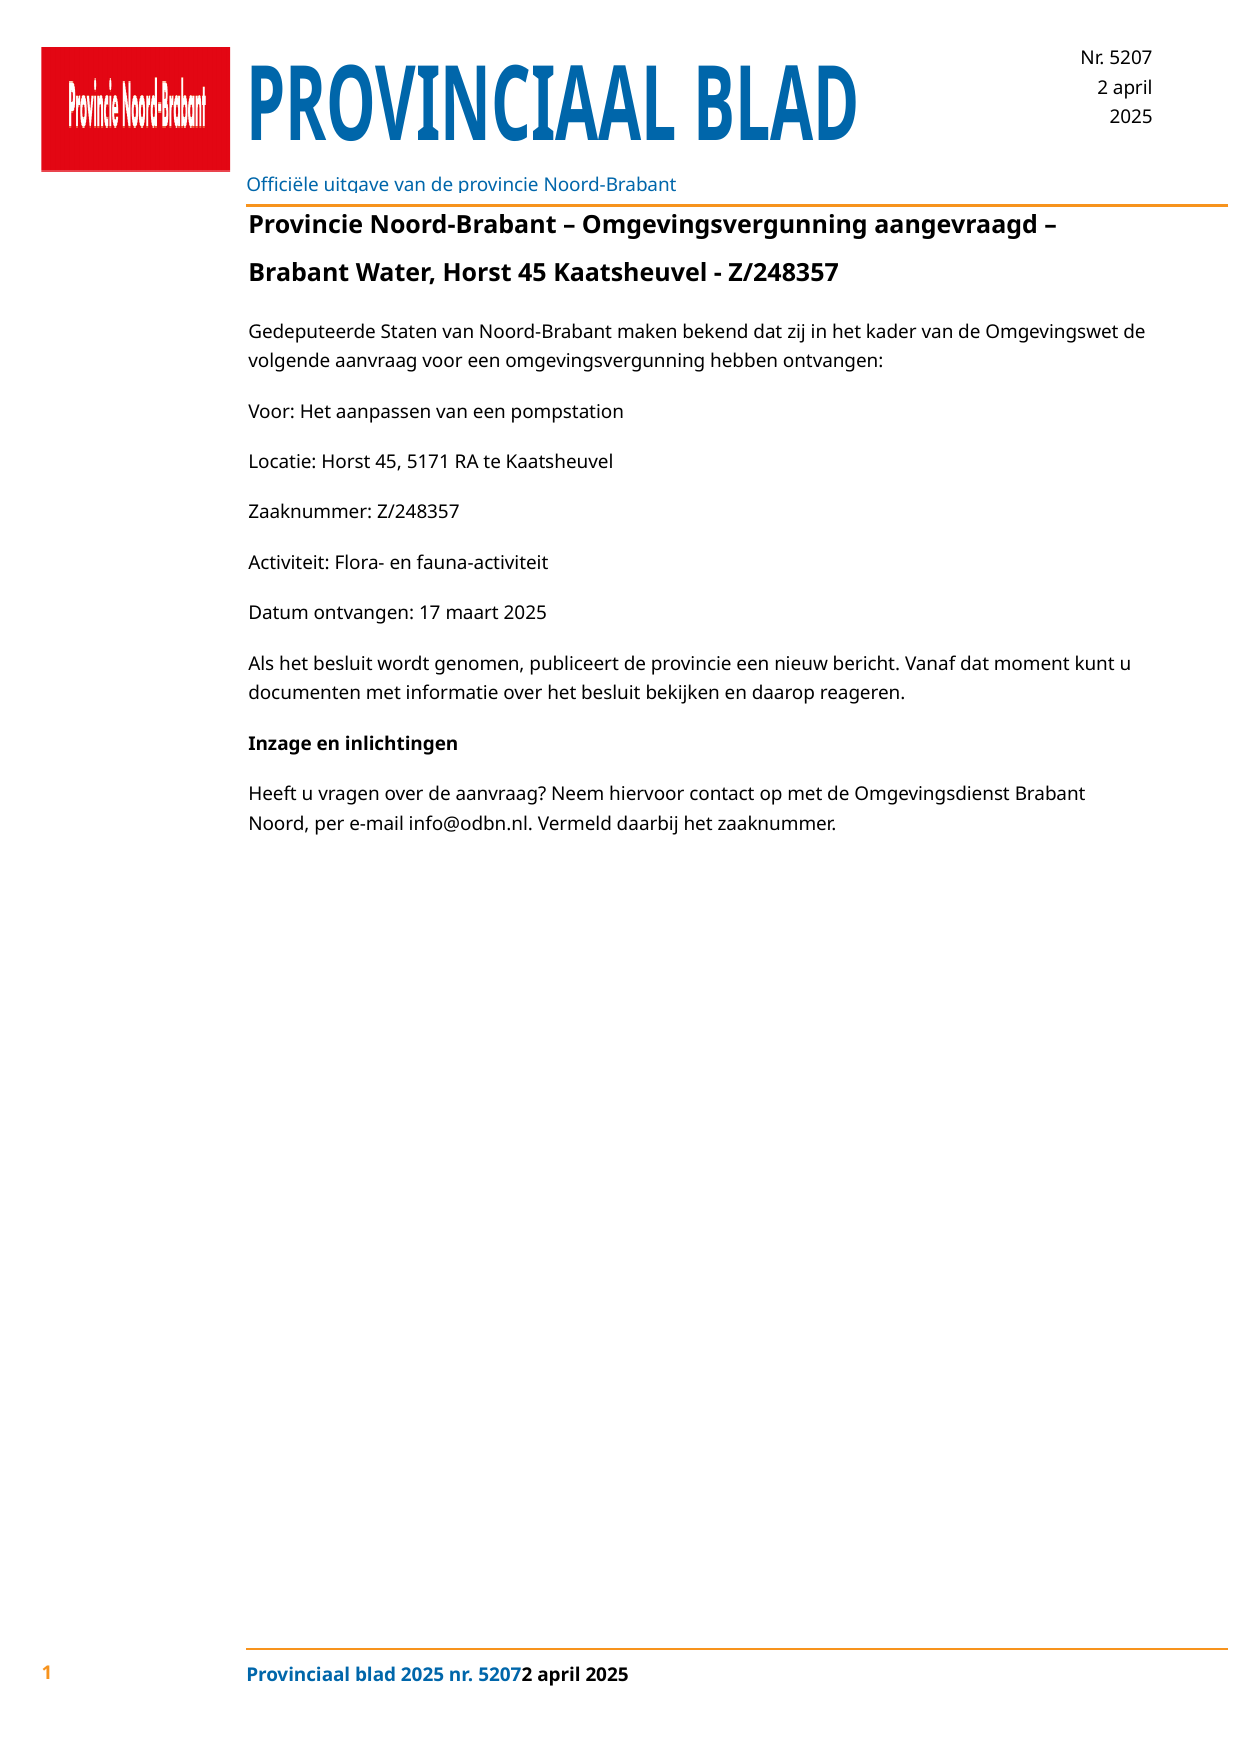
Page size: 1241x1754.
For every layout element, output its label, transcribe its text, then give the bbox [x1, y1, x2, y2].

text Provincie Noord-Brabant – Omgevingsvergunning aangevraagd – Brabant Water, Horst 45 Kaatsheuvel - Z/248357 [248, 207, 1152, 288]
text Heeft u vragen over de aanvraag? Neem hiervoor contact op met de Omgevingsdienst Brabant Noord, per e-mail info@odbn.nl. Vermeld daarbij het zaaknummer. [248, 780, 1152, 836]
text Als het besluit wordt genomen, publiceert de provincie een nieuw bericht. Vanaf dat moment kunt u documenten met informatie over het besluit bekijken en daarop reageren. [248, 650, 1152, 705]
text Gedeputeerde Staten van Noord-Brabant maken bekend dat zij in het kader van de Omgevingswet de volgende aanvraag voor een omgevingsvergunning hebben ontvangen: [248, 318, 1152, 373]
text Activiteit: Flora- en fauna-activiteit [248, 549, 1152, 575]
text Datum ontvangen: 17 maart 2025 [248, 599, 1152, 625]
text Voor: Het aanpassen van een pompstation [248, 398, 1152, 424]
text Inzage en inlichtingen [248, 730, 1152, 756]
text Zaaknummer: Z/248357 [248, 499, 1152, 524]
picture [41, 47, 231, 172]
text Locatie: Horst 45, 5171 RA te Kaatsheuvel [248, 448, 1152, 474]
